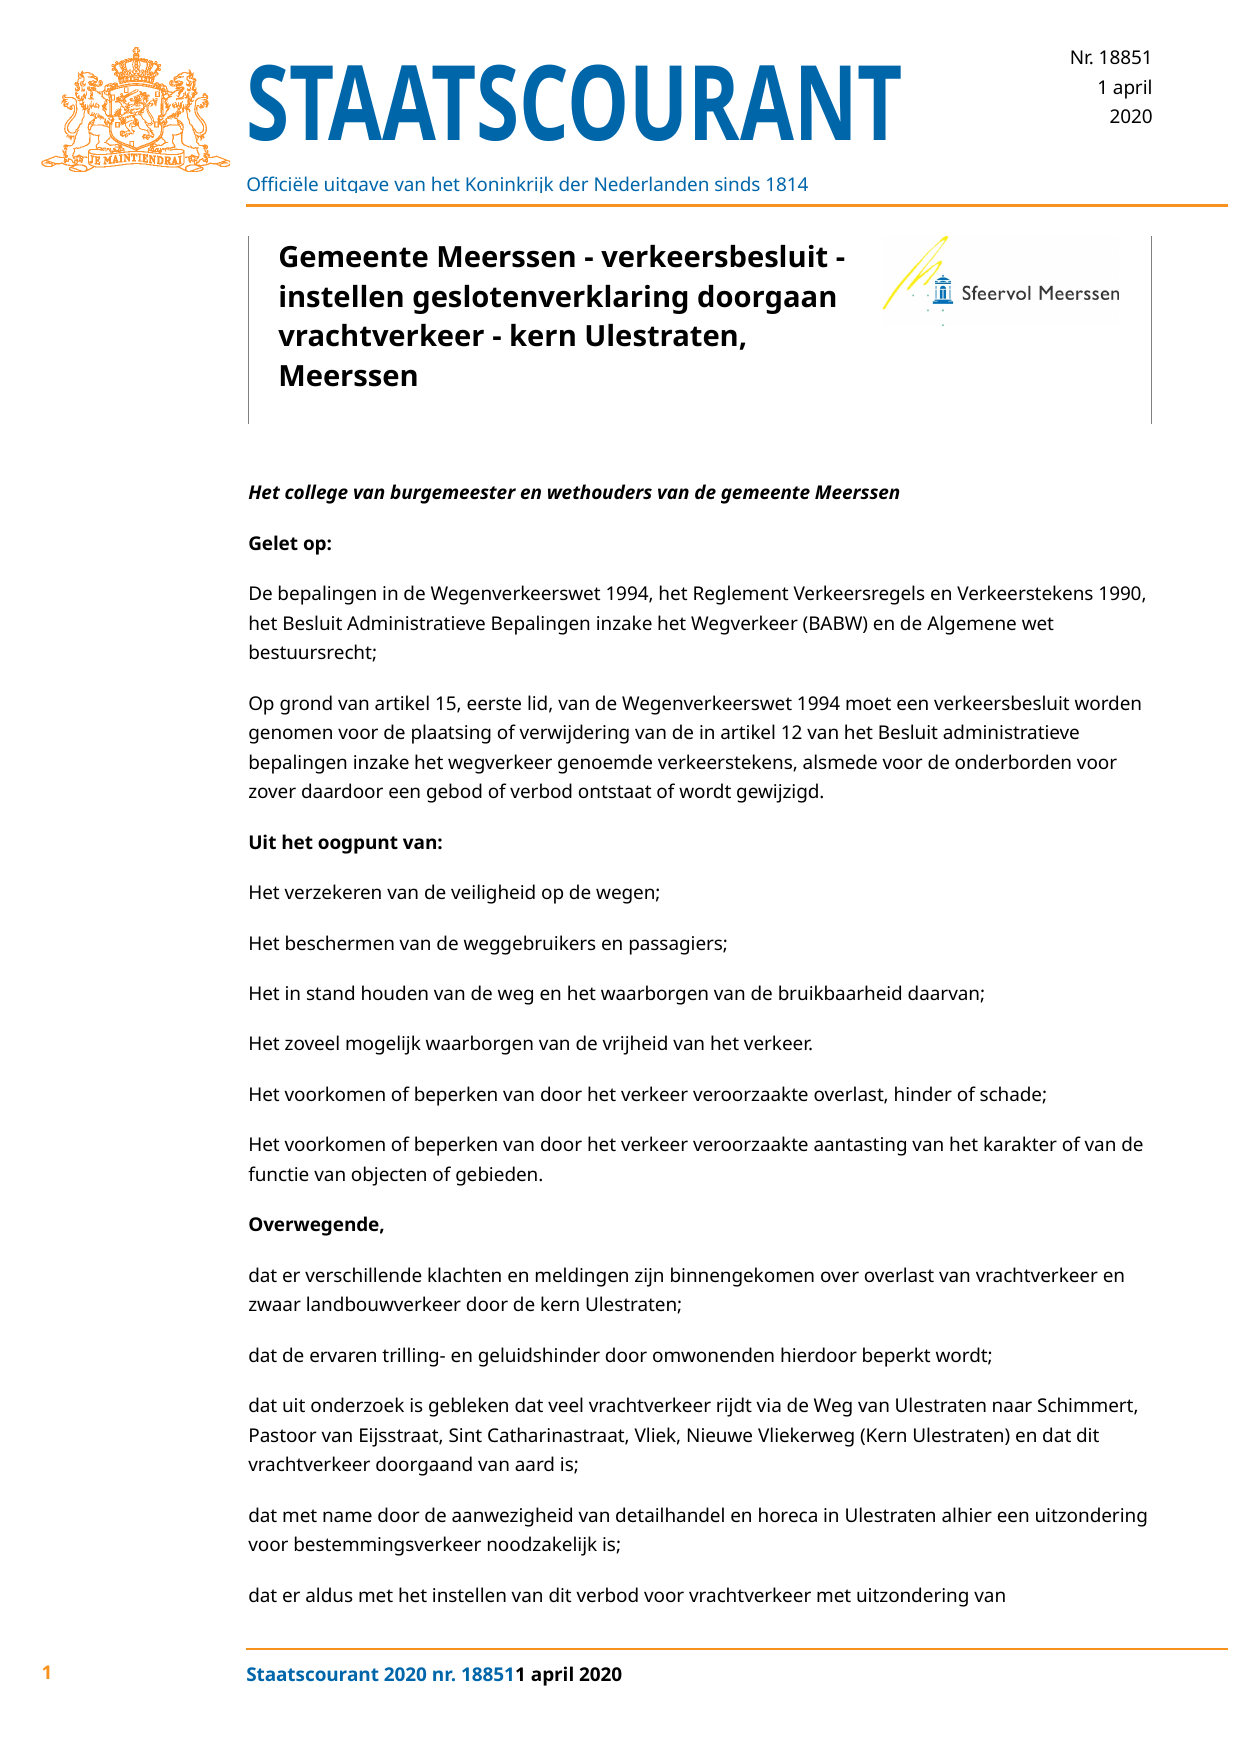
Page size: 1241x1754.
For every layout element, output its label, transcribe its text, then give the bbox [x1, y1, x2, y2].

text Het beschermen van de weggebruikers en passagiers; [248, 930, 1152, 956]
text Het college van burgemeester en wethouders van de gemeente Meerssen [248, 479, 1152, 505]
table_header Gemeente Meerssen - verkeersbesluit - instellen geslotenverklaring doorgaan vrachtverkeer - kern Ulestraten, Meerssen [249, 236, 850, 424]
text Overwegende, [248, 1211, 1152, 1237]
text dat de ervaren trilling- en geluidshinder door omwonenden hierdoor beperkt wordt; [248, 1342, 1152, 1368]
text Op grond van artikel 15, eerste lid, van de Wegenverkeerswet 1994 moet een verkeersbesluit worden genomen voor de plaatsing of verwijdering van de in artikel 12 van het Besluit administratieve bepalingen inzake het wegverkeer genoemde verkeerstekens, alsmede voor de onderborden voor zover daardoor een gebod of verbod ontstaat of wordt gewijzigd. [248, 690, 1152, 804]
picture [882, 236, 1119, 326]
text Het voorkomen of beperken van door het verkeer veroorzaakte overlast, hinder of schade; [248, 1081, 1152, 1107]
text Gelet op: [248, 530, 1152, 556]
text Uit het oogpunt van: [248, 829, 1152, 855]
text Het voorkomen of beperken van door het verkeer veroorzaakte aantasting van het karakter of van de functie van objecten of gebieden. [248, 1131, 1152, 1187]
picture [41, 47, 231, 172]
text Het in stand houden van de weg en het waarborgen van de bruikbaarheid daarvan; [248, 980, 1152, 1006]
text dat er verschillende klachten en meldingen zijn binnengekomen over overlast van vrachtverkeer en zwaar landbouwverkeer door de kern Ulestraten; [248, 1262, 1152, 1317]
text dat met name door de aanwezigheid van detailhandel en horeca in Ulestraten alhier een uitzondering voor bestemmingsverkeer noodzakelijk is; [248, 1502, 1152, 1557]
table_header [850, 236, 1151, 424]
text dat er aldus met het instellen van dit verbod voor vrachtverkeer met uitzondering van [248, 1582, 1152, 1608]
text dat uit onderzoek is gebleken dat veel vrachtverkeer rijdt via de Weg van Ulestraten naar Schimmert, Pastoor van Eijsstraat, Sint Catharinastraat, Vliek, Nieuwe Vliekerweg (Kern Ulestraten) en dat dit vrachtverkeer doorgaand van aard is; [248, 1392, 1152, 1477]
text De bepalingen in de Wegenverkeerswet 1994, het Reglement Verkeersregels en Verkeerstekens 1990, het Besluit Administratieve Bepalingen inzake het Wegverkeer (BABW) en de Algemene wet bestuursrecht; [248, 580, 1152, 665]
text Het verzekeren van de veiligheid op de wegen; [248, 879, 1152, 905]
text Het zoveel mogelijk waarborgen van de vrijheid van het verkeer. [248, 1031, 1152, 1056]
